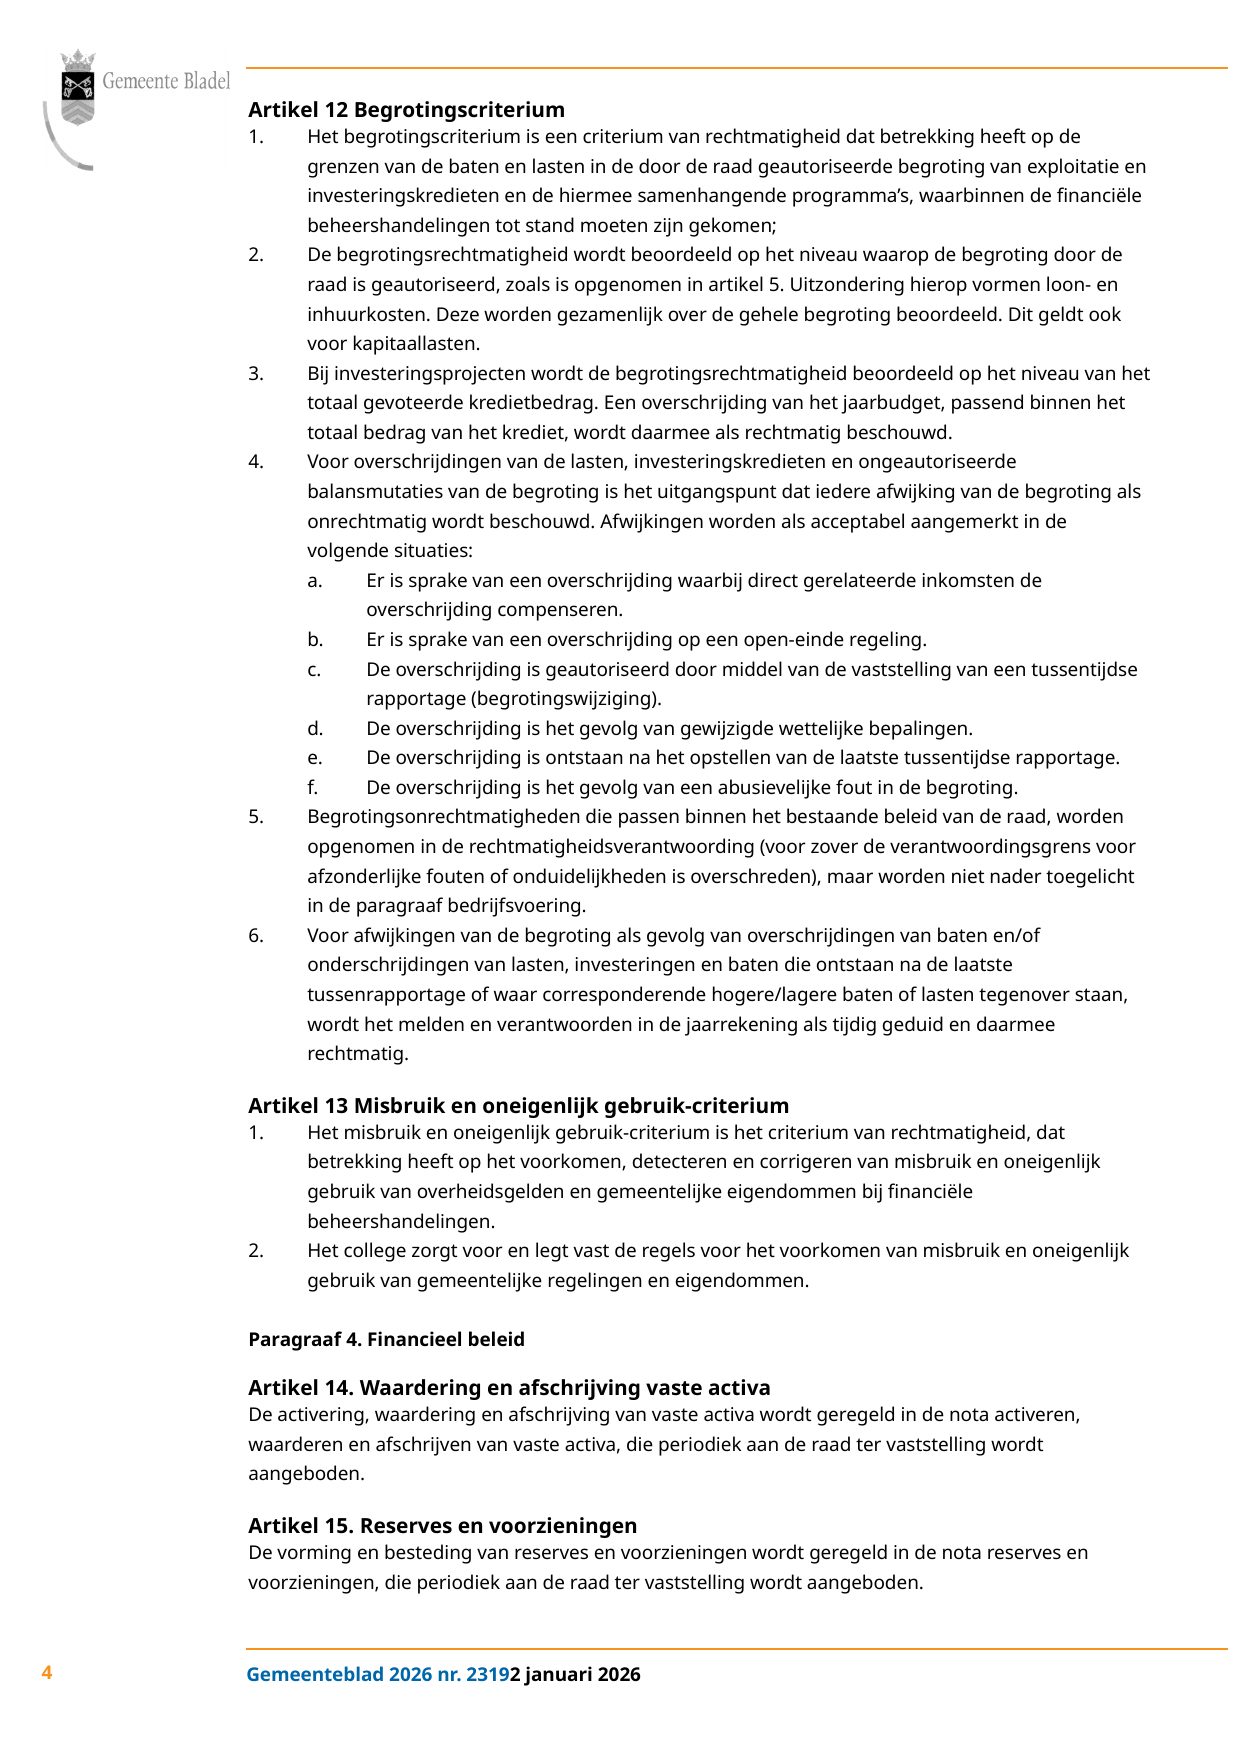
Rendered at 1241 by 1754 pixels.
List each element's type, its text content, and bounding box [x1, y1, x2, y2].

text Artikel 12 Begrotingscriterium [248, 95, 1152, 123]
picture [41, 47, 231, 172]
list De begrotingsrechtmatigheid wordt beoordeeld op het niveau waarop de begroting door de raad is geautoriseerd, zoals is opgenomen in artikel 5. Uitzondering hierop vormen loon- en inhuurkosten. Deze worden gezamenlijk over de gehele begroting beoordeeld. Dit geldt ook voor kapitaallasten. [248, 242, 1152, 356]
text Artikel 15. Reserves en voorzieningen [248, 1511, 1152, 1539]
list De overschrijding is het gevolg van een abusievelijke fout in de begroting. [307, 774, 1152, 800]
list Er is sprake van een overschrijding waarbij direct gerelateerde inkomsten de overschrijding compenseren. [307, 567, 1152, 622]
list De overschrijding is geautoriseerd door middel van de vaststelling van een tussentijdse rapportage (begrotingswijziging). [307, 656, 1152, 711]
list Voor afwijkingen van de begroting als gevolg van overschrijdingen van baten en/of onderschrijdingen van lasten, investeringen en baten die ontstaan na de laatste tussenrapportage of waar corresponderende hogere/lagere baten of lasten tegenover staan, wordt het melden en verantwoorden in de jaarrekening als tijdig geduid en daarmee rechtmatig. [248, 922, 1152, 1066]
list Voor overschrijdingen van de lasten, investeringskredieten en ongeautoriseerde balansmutaties van de begroting is het uitgangspunt dat iedere afwijking van de begroting als onrechtmatig wordt beschouwd. Afwijkingen worden als acceptabel aangemerkt in de volgende situaties: [248, 449, 1152, 563]
text Artikel 13 Misbruik en oneigenlijk gebruik-criterium [248, 1091, 1152, 1119]
list De overschrijding is ontstaan na het opstellen van de laatste tussentijdse rapportage. [307, 744, 1152, 770]
list De overschrijding is het gevolg van gewijzigde wettelijke bepalingen. [307, 715, 1152, 741]
list Er is sprake van een overschrijding op een open-einde regeling. [307, 626, 1152, 652]
list Bij investeringsprojecten wordt de begrotingsrechtmatigheid beoordeeld op het niveau van het totaal gevoteerde kredietbedrag. Een overschrijding van het jaarbudget, passend binnen het totaal bedrag van het krediet, wordt daarmee als rechtmatig beschouwd. [248, 360, 1152, 445]
text Paragraaf 4. Financieel beleid [248, 1326, 1152, 1352]
text De vorming en besteding van reserves en voorzieningen wordt geregeld in de nota reserves en voorzieningen, die periodiek aan de raad ter vaststelling wordt aangeboden. [248, 1539, 1152, 1594]
text De activering, waardering en afschrijving van vaste activa wordt geregeld in de nota activeren, waarderen en afschrijven van vaste activa, die periodiek aan de raad ter vaststelling wordt aangeboden. [248, 1401, 1152, 1486]
list Begrotingsonrechtmatigheden die passen binnen het bestaande beleid van de raad, worden opgenomen in de rechtmatigheidsverantwoording (voor zover de verantwoordingsgrens voor afzonderlijke fouten of onduidelijkheden is overschreden), maar worden niet nader toegelicht in de paragraaf bedrijfsvoering. [248, 804, 1152, 918]
list Het begrotingscriterium is een criterium van rechtmatigheid dat betrekking heeft op de grenzen van de baten en lasten in de door de raad geautoriseerde begroting van exploitatie en investeringskredieten en de hiermee samenhangende programma’s, waarbinnen de financiële beheershandelingen tot stand moeten zijn gekomen; [248, 123, 1152, 238]
list Het college zorgt voor en legt vast de regels voor het voorkomen van misbruik en oneigenlijk gebruik van gemeentelijke regelingen en eigendommen. [248, 1237, 1152, 1293]
text Artikel 14. Waardering en afschrijving vaste activa [248, 1373, 1152, 1401]
list Het misbruik en oneigenlijk gebruik-criterium is het criterium van rechtmatigheid, dat betrekking heeft op het voorkomen, detecteren en corrigeren van misbruik en oneigenlijk gebruik van overheidsgelden en gemeentelijke eigendommen bij financiële beheershandelingen. [248, 1119, 1152, 1234]
